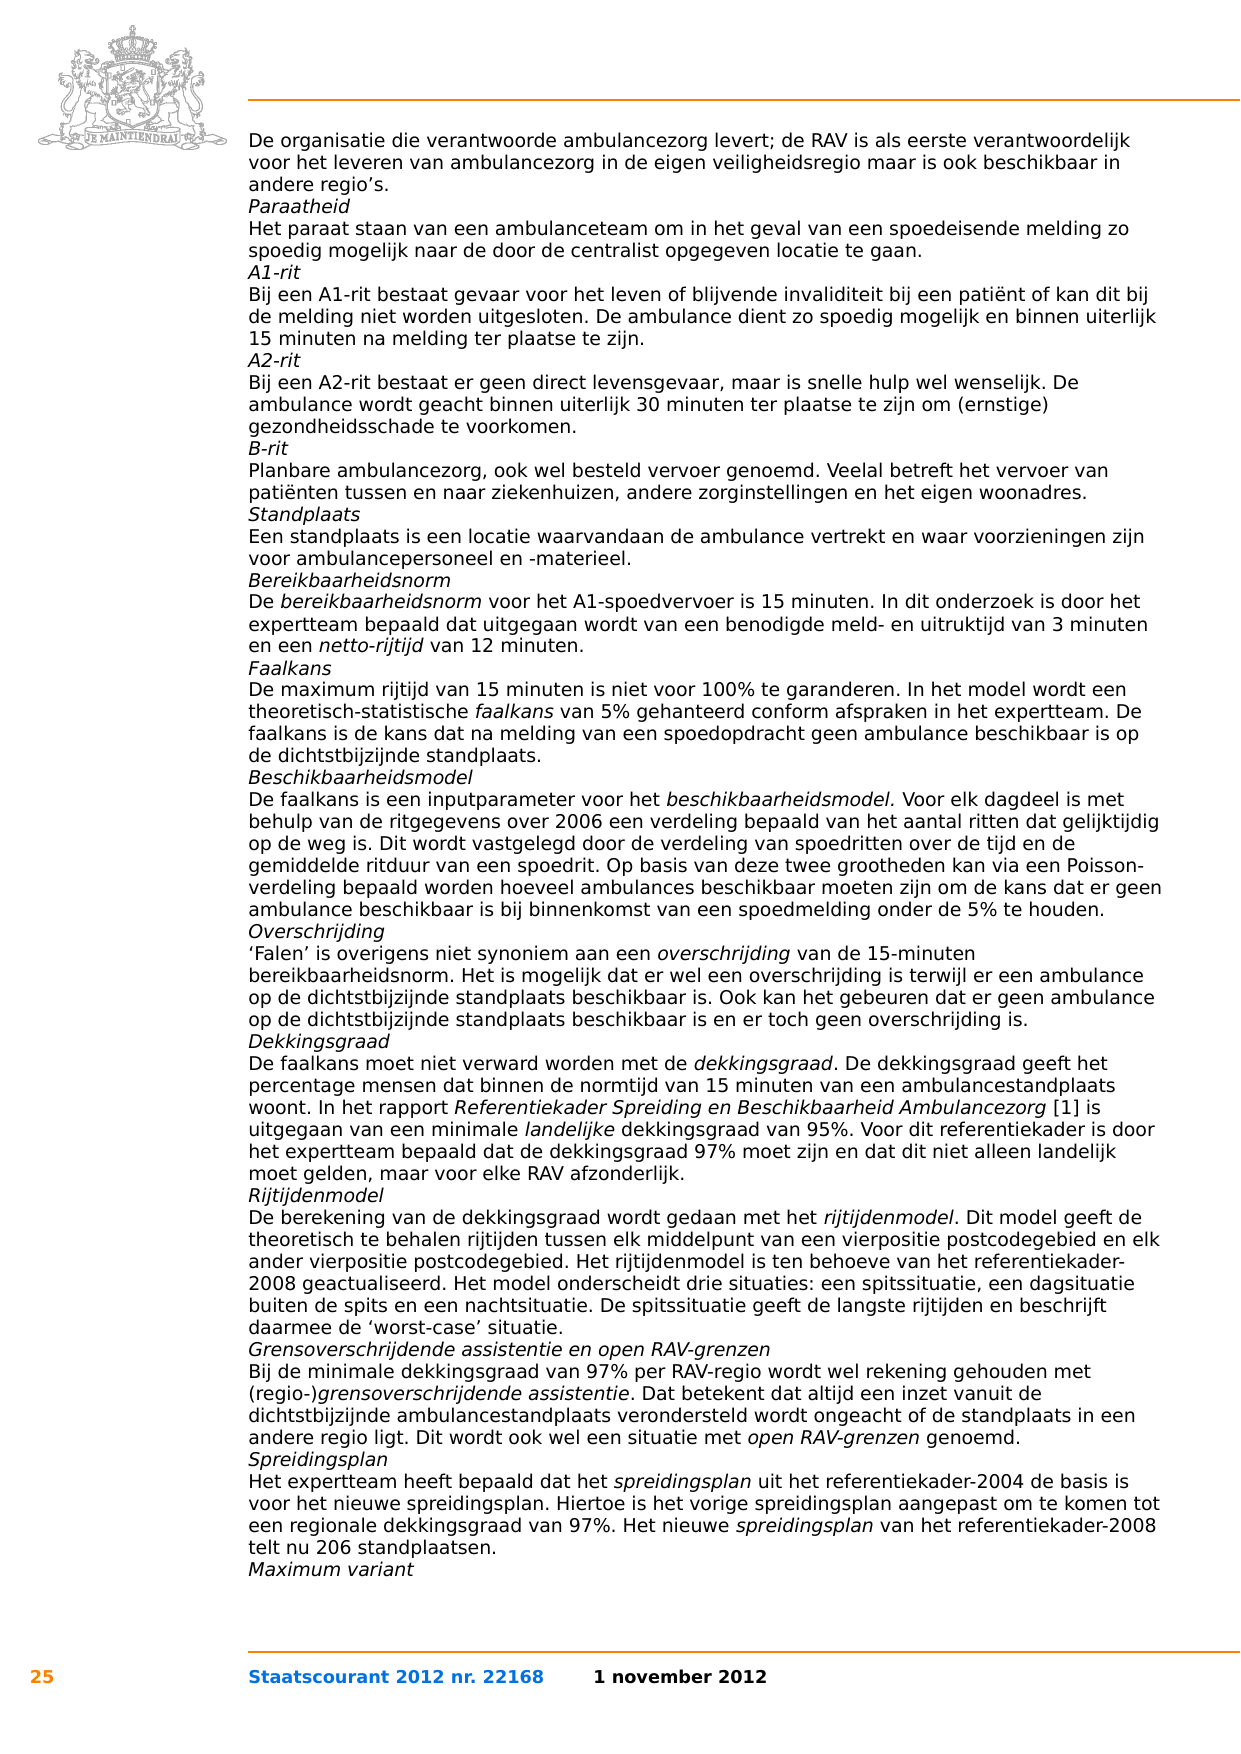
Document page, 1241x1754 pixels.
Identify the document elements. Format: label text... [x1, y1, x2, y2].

text Spreidingsplan [248, 1449, 1163, 1471]
text ‘Falen’ is overigens niet synoniem aan een overschrijding van de 15-minuten bereikbaarheidsnorm. Het is mogelijk dat er wel een overschrijding is terwijl er een ambulance op de dichtstbijzijnde standplaats beschikbaar is. Ook kan het gebeuren dat er geen ambulance op de dichtstbijzijnde standplaats beschikbaar is en er toch geen overschrijding is. [248, 943, 1163, 1031]
text Een standplaats is een locatie waarvandaan de ambulance vertrekt en waar voorzieningen zijn voor ambulancepersoneel en -materieel. [248, 526, 1163, 569]
text Bij de minimale dekkingsgraad van 97% per RAV-regio wordt wel rekening gehouden met (regio-)grensoverschrijdende assistentie. Dat betekent dat altijd een inzet vanuit de dichtstbijzijnde ambulancestandplaats verondersteld wordt ongeacht of de standplaats in een andere regio ligt. Dit wordt ook wel een situatie met open RAV-grenzen genoemd. [248, 1361, 1163, 1449]
text De faalkans is een inputparameter voor het beschikbaarheidsmodel. Voor elk dagdeel is met behulp van de ritgegevens over 2006 een verdeling bepaald van het aantal ritten dat gelijktijdig op de weg is. Dit wordt vastgelegd door de verdeling van spoedritten over de tijd en de gemiddelde ritduur van een spoedrit. Op basis van deze twee grootheden kan via een Poisson-verdeling bepaald worden hoeveel ambulances beschikbaar moeten zijn om de kans dat er geen ambulance beschikbaar is bij binnenkomst van een spoedmelding onder de 5% te houden. [248, 789, 1163, 921]
text De maximum rijtijd van 15 minuten is niet voor 100% te garanderen. In het model wordt een theoretisch-statistische faalkans van 5% gehanteerd conform afspraken in het expertteam. De faalkans is de kans dat na melding van een spoedopdracht geen ambulance beschikbaar is op de dichtstbijzijnde standplaats. [248, 679, 1163, 767]
text A2-rit [248, 350, 1163, 372]
text Grensoverschrijdende assistentie en open RAV-grenzen [248, 1339, 1163, 1361]
text Standplaats [248, 503, 1163, 526]
text B-rit [248, 438, 1163, 459]
text De organisatie die verantwoorde ambulancezorg levert; de RAV is als eerste verantwoordelijk voor het leveren van ambulancezorg in de eigen veiligheidsregio maar is ook beschikbaar in andere regio’s. [248, 130, 1163, 196]
text Dekkingsgraad [248, 1031, 1163, 1053]
text Bij een A1-rit bestaat gevaar voor het leven of blijvende invaliditeit bij een patiënt of kan dit bij de melding niet worden uitgesloten. De ambulance dient zo spoedig mogelijk en binnen uiterlijk 15 minuten na melding ter plaatse te zijn. [248, 284, 1163, 350]
text Bij een A2-rit bestaat er geen direct levensgevaar, maar is snelle hulp wel wenselijk. De ambulance wordt geacht binnen uiterlijk 30 minuten ter plaatse te zijn om (ernstige) gezondheidsschade te voorkomen. [248, 372, 1163, 438]
text De berekening van de dekkingsgraad wordt gedaan met het rijtijdenmodel. Dit model geeft de theoretisch te behalen rijtijden tussen elk middelpunt van een vierpositie postcodegebied en elk ander vierpositie postcodegebied. Het rijtijdenmodel is ten behoeve van het referentiekader-2008 geactualiseerd. Het model onderscheidt drie situaties: een spitssituatie, een dagsituatie buiten de spits en een nachtsituatie. De spitssituatie geeft de langste rijtijden en beschrijft daarmee de ‘worst-case’ situatie. [248, 1207, 1163, 1339]
text Het paraat staan van een ambulanceteam om in het geval van een spoedeisende melding zo spoedig mogelijk naar de door de centralist opgegeven locatie te gaan. [248, 218, 1163, 262]
text Planbare ambulancezorg, ook wel besteld vervoer genoemd. Veelal betreft het vervoer van patiënten tussen en naar ziekenhuizen, andere zorginstellingen en het eigen woonadres. [248, 459, 1163, 503]
text Maximum variant [248, 1558, 1163, 1581]
text De faalkans moet niet verward worden met de dekkingsgraad. De dekkingsgraad geeft het percentage mensen dat binnen de normtijd van 15 minuten van een ambulancestandplaats woont. In het rapport Referentiekader Spreiding en Beschikbaarheid Ambulancezorg [1] is uitgegaan van een minimale landelijke dekkingsgraad van 95%. Voor dit referentiekader is door het expertteam bepaald dat de dekkingsgraad 97% moet zijn en dat dit niet alleen landelijk moet gelden, maar voor elke RAV afzonderlijk. [248, 1053, 1163, 1185]
text Rijtijdenmodel [248, 1185, 1163, 1207]
text Beschikbaarheidsmodel [248, 767, 1163, 789]
text Bereikbaarheidsnorm [248, 569, 1163, 591]
text De bereikbaarheidsnorm voor het A1-spoedvervoer is 15 minuten. In dit onderzoek is door het expertteam bepaald dat uitgegaan wordt van een benodigde meld- en uitruktijd van 3 minuten en een netto-rijtijd van 12 minuten. [248, 591, 1163, 657]
text Paraatheid [248, 196, 1163, 218]
picture [38, 25, 227, 150]
text Het expertteam heeft bepaald dat het spreidingsplan uit het referentiekader-2004 de basis is voor het nieuwe spreidingsplan. Hiertoe is het vorige spreidingsplan aangepast om te komen tot een regionale dekkingsgraad van 97%. Het nieuwe spreidingsplan van het referentiekader-2008 telt nu 206 standplaatsen. [248, 1471, 1163, 1558]
text Faalkans [248, 657, 1163, 679]
text A1-rit [248, 262, 1163, 284]
text Overschrijding [248, 921, 1163, 943]
